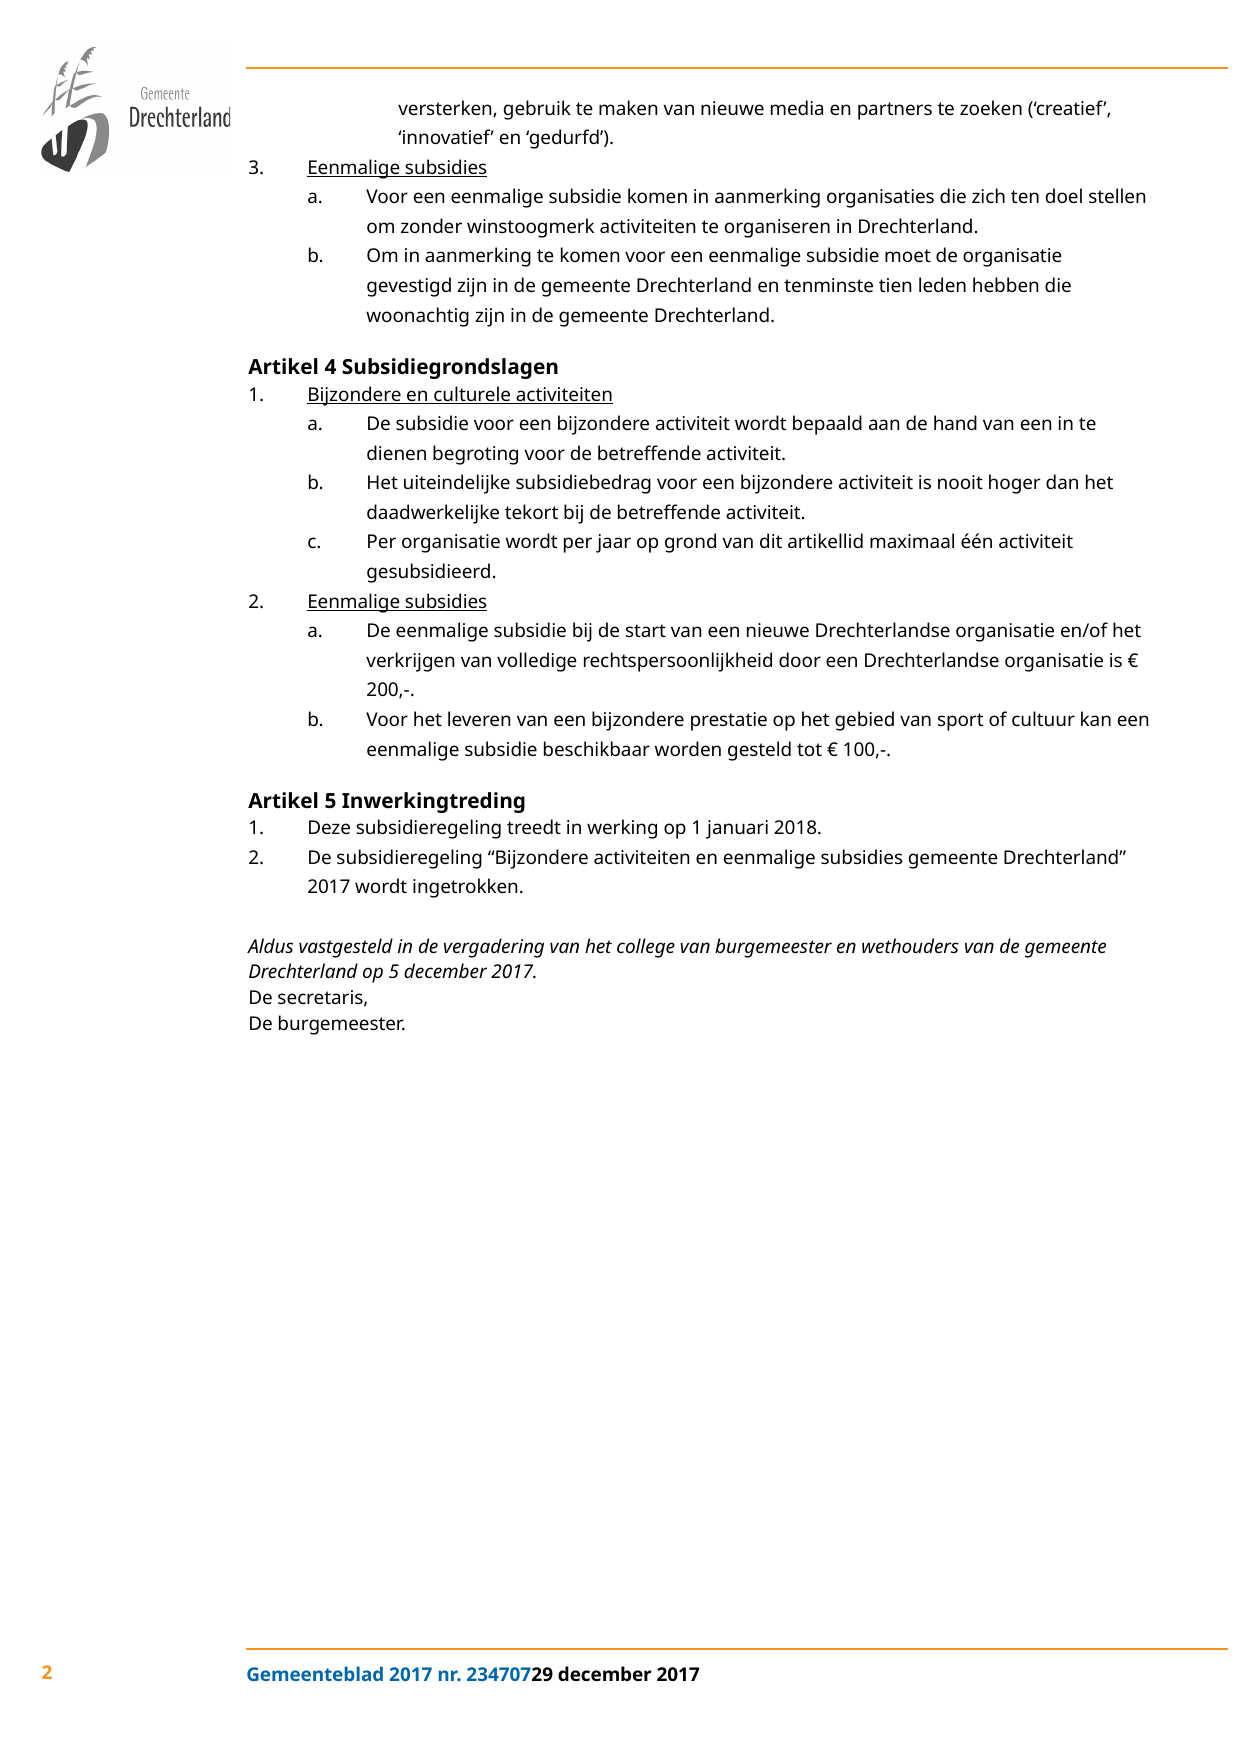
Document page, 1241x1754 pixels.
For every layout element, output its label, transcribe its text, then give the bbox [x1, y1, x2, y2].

list Het uiteindelijke subsidiebedrag voor een bijzondere activiteit is nooit hoger dan het daadwerkelijke tekort bij de betreffende activiteit. [307, 469, 1152, 525]
list Om in aanmerking te komen voor een eenmalige subsidie moet de organisatie gevestigd zijn in de gemeente Drechterland en tenminste tien leden hebben die woonachtig zijn in de gemeente Drechterland. [307, 243, 1152, 328]
list Eenmalige subsidies [248, 588, 1152, 613]
list Per organisatie wordt per jaar op grond van dit artikellid maximaal één activiteit gesubsidieerd. [307, 529, 1152, 584]
list versterken, gebruik te maken van nieuwe media en partners te zoeken (‘creatief’, ‘innovatief’ en ‘gedurfd’). [361, 95, 1152, 150]
list Deze subsidieregeling treedt in werking op 1 januari 2018. [248, 814, 1152, 840]
list Bijzondere en culturele activiteiten [248, 381, 1152, 406]
text De secretaris, [248, 984, 1152, 1010]
text Artikel 4 Subsidiegrondslagen [248, 352, 1152, 381]
text Aldus vastgesteld in de vergadering van het college van burgemeester en wethouders van de gemeente Drechterland op 5 december 2017. [248, 933, 1152, 984]
list De eenmalige subsidie bij de start van een nieuwe Drechterlandse organisatie en/of het verkrijgen van volledige rechtspersoonlijkheid door een Drechterlandse organisatie is € 200,-. [307, 617, 1152, 702]
text Artikel 5 Inwerkingtreding [248, 786, 1152, 814]
list Eenmalige subsidies [248, 154, 1152, 180]
list De subsidie voor een bijzondere activiteit wordt bepaald aan de hand van een in te dienen begroting voor de betreffende activiteit. [307, 410, 1152, 466]
list Voor het leveren van een bijzondere prestatie op het gebied van sport of cultuur kan een eenmalige subsidie beschikbaar worden gesteld tot € 100,-. [307, 706, 1152, 761]
picture [41, 47, 231, 172]
list Voor een eenmalige subsidie komen in aanmerking organisaties die zich ten doel stellen om zonder winstoogmerk activiteiten te organiseren in Drechterland. [307, 183, 1152, 239]
text De burgemeester. [248, 1010, 1152, 1036]
list De subsidieregeling “Bijzondere activiteiten en eenmalige subsidies gemeente Drechterland” 2017 wordt ingetrokken. [248, 844, 1152, 899]
